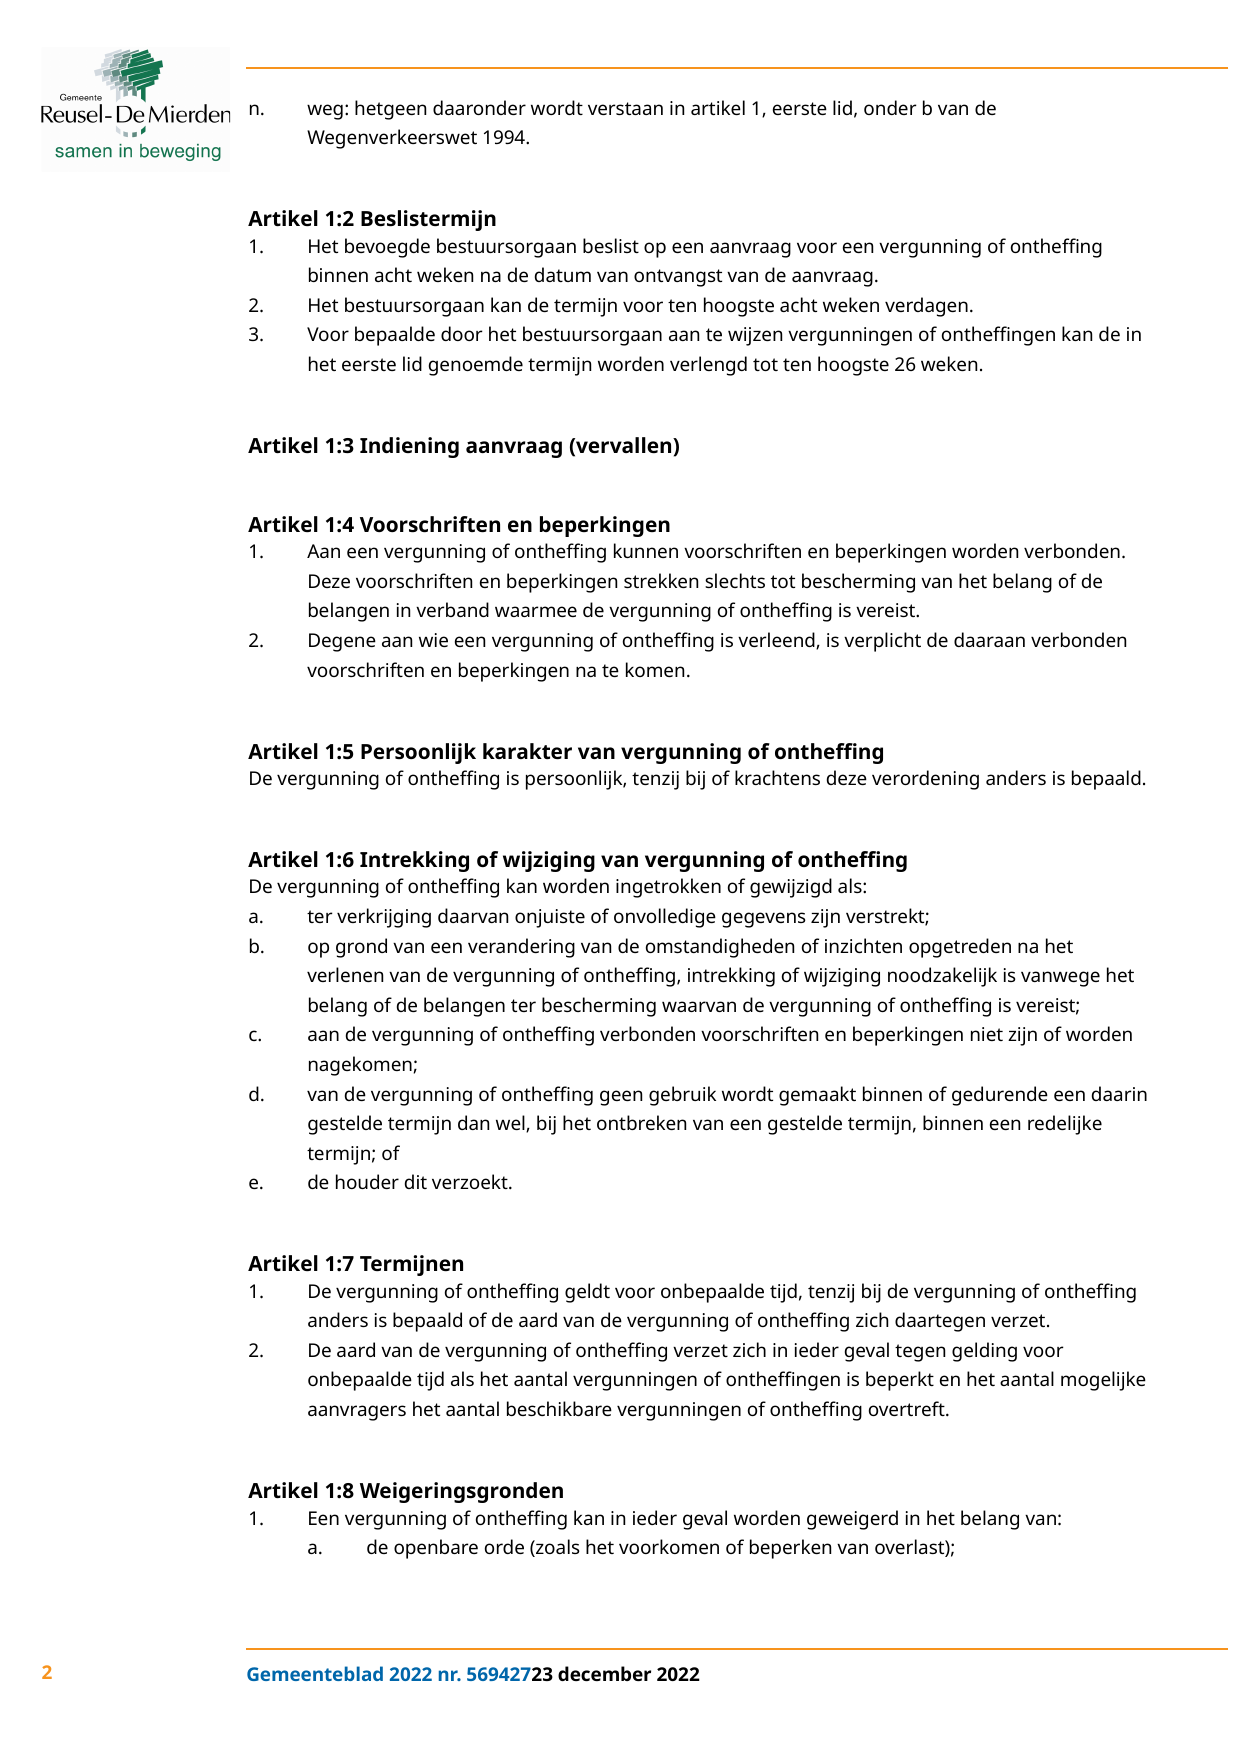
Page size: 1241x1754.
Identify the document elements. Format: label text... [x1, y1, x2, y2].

text Artikel 1:2 Beslistermijn [248, 204, 1152, 233]
text Artikel 1:4 Voorschriften en beperkingen [248, 510, 1152, 538]
text Artikel 1:3 Indiening aanvraag (vervallen) [248, 431, 1152, 459]
picture [41, 47, 231, 172]
list aan de vergunning of ontheffing verbonden voorschriften en beperkingen niet zijn of worden nagekomen; [248, 1022, 1152, 1077]
text Artikel 1:8 Weigeringsgronden [248, 1476, 1152, 1505]
list Voor bepaalde door het bestuursorgaan aan te wijzen vergunningen of ontheffingen kan de in het eerste lid genoemde termijn worden verlengd tot ten hoogste 26 weken. [248, 322, 1152, 377]
text Artikel 1:5 Persoonlijk karakter van vergunning of ontheffing [248, 737, 1152, 765]
list de houder dit verzoekt. [248, 1169, 1152, 1195]
list op grond van een verandering van de omstandigheden of inzichten opgetreden na het verlenen van de vergunning of ontheffing, intrekking of wijziging noodzakelijk is vanwege het belang of de belangen ter bescherming waarvan de vergunning of ontheffing is vereist; [248, 933, 1152, 1018]
list Degene aan wie een vergunning of ontheffing is verleend, is verplicht de daaraan verbonden voorschriften en beperkingen na te komen. [248, 627, 1152, 682]
text Artikel 1:7 Termijnen [248, 1249, 1152, 1278]
list Aan een vergunning of ontheffing kunnen voorschriften en beperkingen worden verbonden. Deze voorschriften en beperkingen strekken slechts tot bescherming van het belang of de belangen in verband waarmee de vergunning of ontheffing is vereist. [248, 538, 1152, 623]
list van de vergunning of ontheffing geen gebruik wordt gemaakt binnen of gedurende een daarin gestelde termijn dan wel, bij het ontbreken van een gestelde termijn, binnen een redelijke termijn; of [248, 1081, 1152, 1166]
text De vergunning of ontheffing is persoonlijk, tenzij bij of krachtens deze verordening anders is bepaald. [248, 765, 1152, 791]
list Het bevoegde bestuursorgaan beslist op een aanvraag voor een vergunning of ontheffing binnen acht weken na de datum van ontvangst van de aanvraag. [248, 233, 1152, 288]
list De vergunning of ontheffing geldt voor onbepaalde tijd, tenzij bij de vergunning of ontheffing anders is bepaald of de aard van de vergunning of ontheffing zich daartegen verzet. [248, 1278, 1152, 1333]
list weg: hetgeen daaronder wordt verstaan in artikel 1, eerste lid, onder b van de Wegenverkeerswet 1994. [248, 95, 1152, 150]
text De vergunning of ontheffing kan worden ingetrokken of gewijzigd als: [248, 874, 1152, 899]
list Het bestuursorgaan kan de termijn voor ten hoogste acht weken verdagen. [248, 292, 1152, 318]
text Artikel 1:6 Intrekking of wijziging van vergunning of ontheffing [248, 845, 1152, 874]
list ter verkrijging daarvan onjuiste of onvolledige gegevens zijn verstrekt; [248, 903, 1152, 929]
list de openbare orde (zoals het voorkomen of beperken van overlast); [307, 1534, 1152, 1560]
list De aard van de vergunning of ontheffing verzet zich in ieder geval tegen gelding voor onbepaalde tijd als het aantal vergunningen of ontheffingen is beperkt en het aantal mogelijke aanvragers het aantal beschikbare vergunningen of ontheffing overtreft. [248, 1337, 1152, 1422]
list Een vergunning of ontheffing kan in ieder geval worden geweigerd in het belang van: [248, 1505, 1152, 1530]
